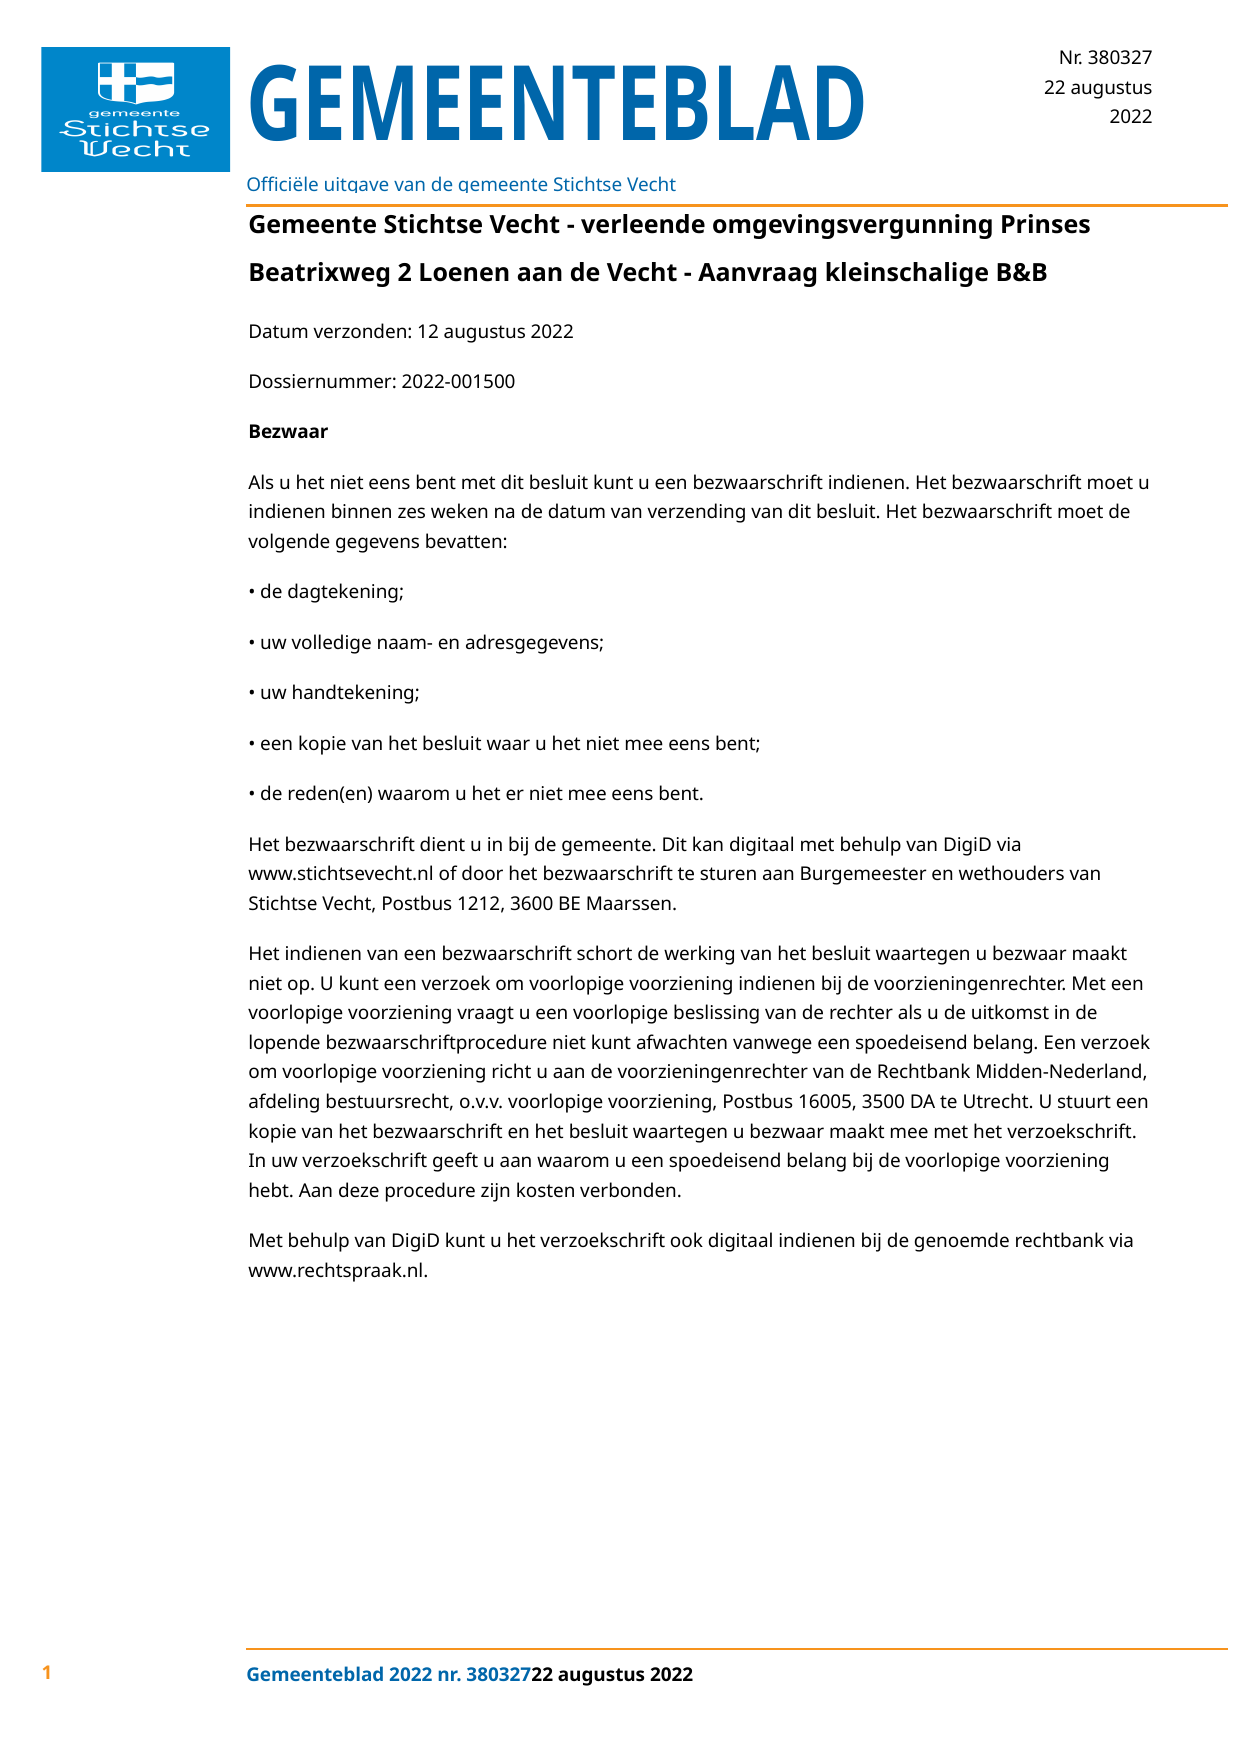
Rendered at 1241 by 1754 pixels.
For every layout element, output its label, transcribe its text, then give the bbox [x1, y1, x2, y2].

text Met behulp van DigiD kunt u het verzoekschrift ook digitaal indienen bij de genoemde rechtbank via www.rechtspraak.nl. [248, 1227, 1152, 1283]
text • een kopie van het besluit waar u het niet mee eens bent; [248, 730, 1152, 756]
text Bezwaar [248, 419, 1152, 444]
picture [99, 63, 135, 101]
text • uw handtekening; [248, 679, 1152, 705]
text • de dagtekening; [248, 579, 1152, 604]
text Datum verzonden: 12 augustus 2022 [248, 318, 1152, 344]
text • de reden(en) waarom u het er niet mee eens bent. [248, 780, 1152, 806]
text Het bezwaarschrift dient u in bij de gemeente. Dit kan digitaal met behulp van DigiD via www.stichtsevecht.nl of door het bezwaarschrift te sturen aan Burgemeester en wethouders van Stichtse Vecht, Postbus 1212, 3600 BE Maarssen. [248, 831, 1152, 916]
text Het indienen van een bezwaarschrift schort de werking van het besluit waartegen u bezwaar maakt niet op. U kunt een verzoek om voorlopige voorziening indienen bij de voorzieningenrechter. Met een voorlopige voorziening vraagt u een voorlopige beslissing van de rechter als u de uitkomst in de lopende bezwaarschriftprocedure niet kunt afwachten vanwege een spoedeisend belang. Een verzoek om voorlopige voorziening richt u aan de voorzieningenrechter van de Rechtbank Midden-Nederland, afdeling bestuursrecht, o.v.v. voorlopige voorziening, Postbus 16005, 3500 DA te Utrecht. U stuurt een kopie van het bezwaarschrift en het besluit waartegen u bezwaar maakt mee met het verzoekschrift. In uw verzoekschrift geeft u aan waarom u een spoedeisend belang bij de voorlopige voorziening hebt. Aan deze procedure zijn kosten verbonden. [248, 940, 1152, 1203]
text Dossiernummer: 2022-001500 [248, 368, 1152, 394]
text Gemeente Stichtse Vecht - verleende omgevingsvergunning Prinses Beatrixweg 2 Loenen aan de Vecht - Aanvraag kleinschalige B&B [248, 207, 1152, 288]
text • uw volledige naam- en adresgegevens; [248, 629, 1152, 655]
picture [137, 63, 174, 103]
text Als u het niet eens bent met dit besluit kunt u een bezwaarschrift indienen. Het bezwaarschrift moet u indienen binnen zes weken na de datum van verzending van dit besluit. Het bezwaarschrift moet de volgende gegevens bevatten: [248, 469, 1152, 554]
